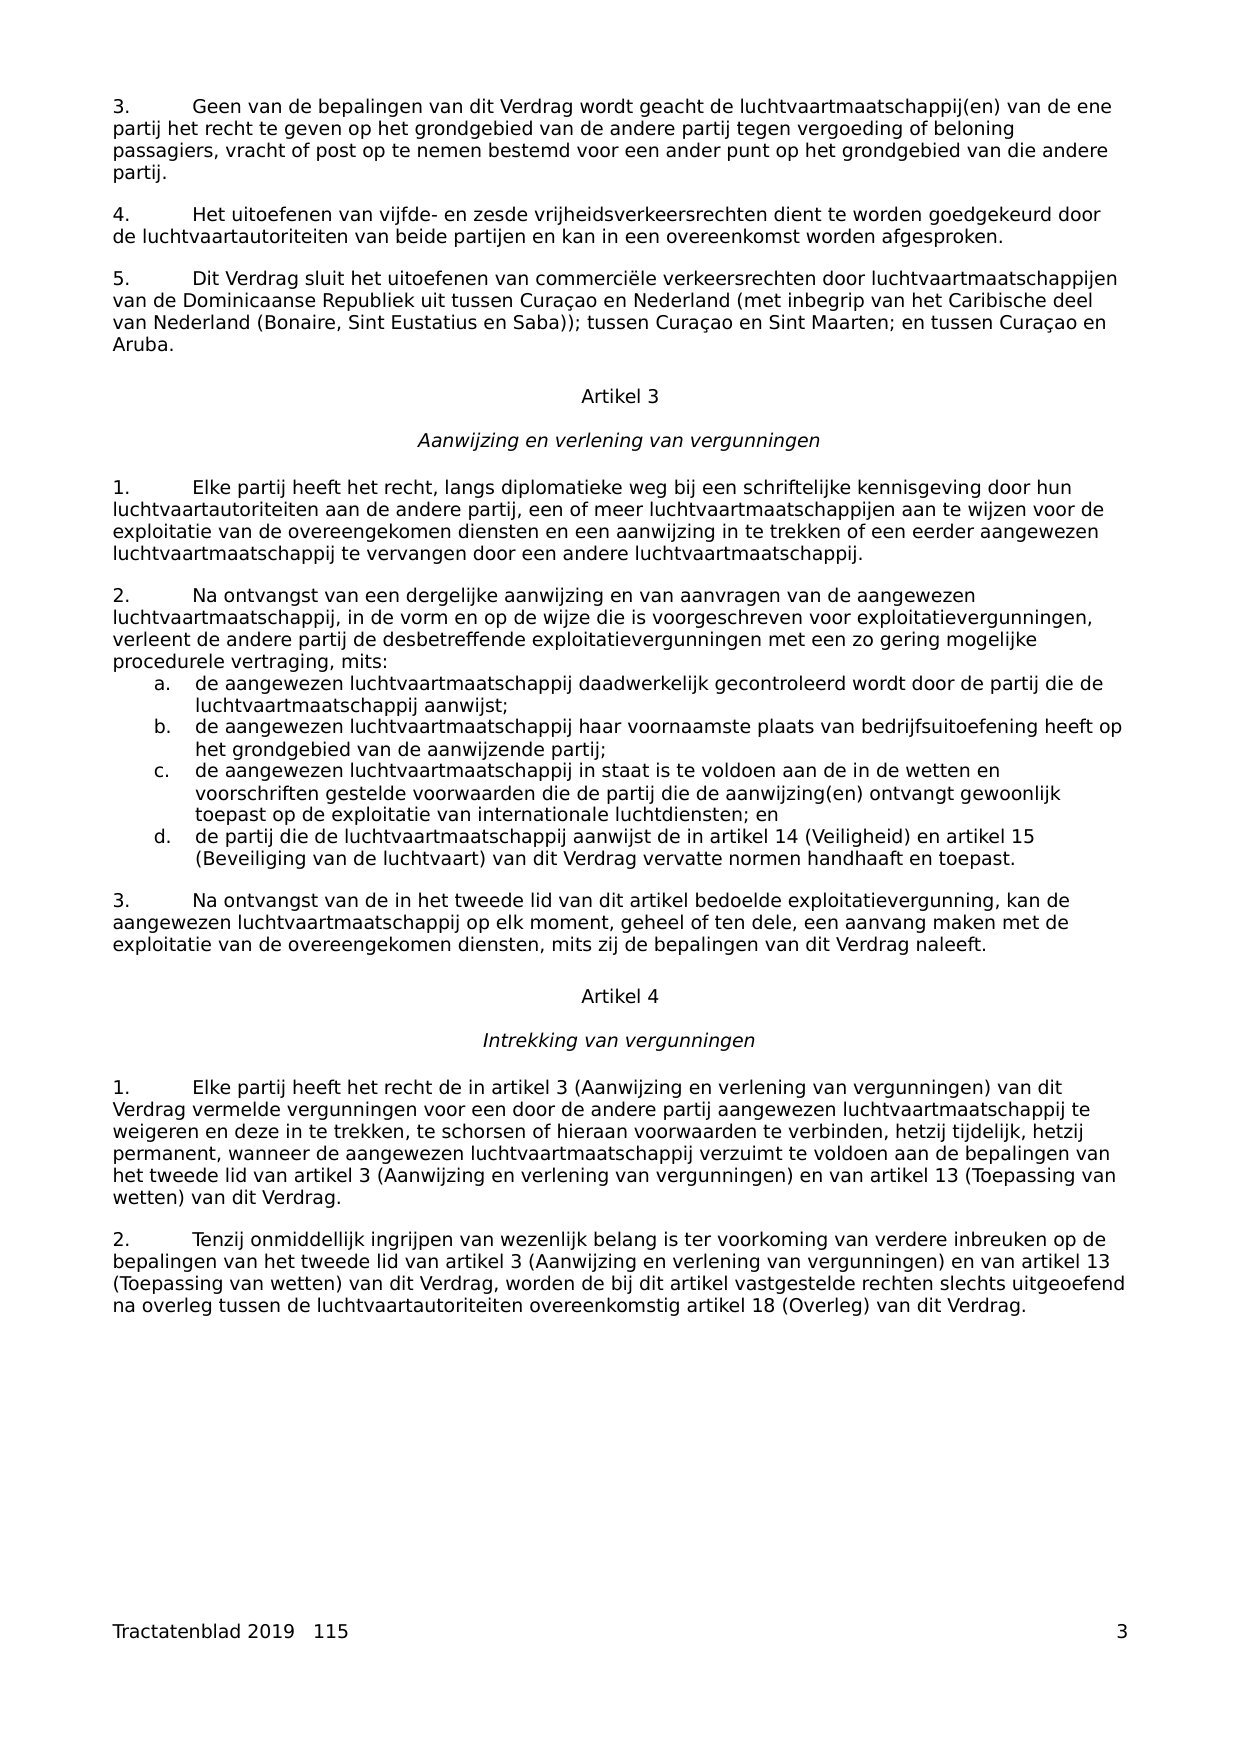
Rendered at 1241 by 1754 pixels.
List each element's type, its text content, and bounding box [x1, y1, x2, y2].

text 2. Na ontvangst van een dergelijke aanwijzing en van aanvragen van de aangewezen luchtvaartmaatschappij, in de vorm en op de wijze die is voorgeschreven voor exploitatievergunningen, verleent de andere partij de desbetreffende exploitatievergunningen met een zo gering mogelijke procedurele vertraging, mits: [112, 584, 1128, 672]
text 3. Na ontvangst van de in het tweede lid van dit artikel bedoelde exploitatievergunning, kan de aangewezen luchtvaartmaatschappij op elk moment, geheel of ten dele, een aanvang maken met de exploitatie van de overeengekomen diensten, mits zij de bepalingen van dit Verdrag naleeft. [112, 890, 1128, 956]
text 2. Tenzij onmiddellijk ingrijpen van wezenlijk belang is ter voorkoming van verdere inbreuken op de bepalingen van het tweede lid van artikel 3 (Aanwijzing en verlening van vergunningen) en van artikel 13 (Toepassing van wetten) van dit Verdrag, worden de bij dit artikel vastgestelde rechten slechts uitgeoefend na overleg tussen de luchtvaartautoriteiten overeenkomstig artikel 18 (Overleg) van dit Verdrag. [112, 1229, 1128, 1317]
text 4. Het uitoefenen van vijfde- en zesde vrijheidsverkeersrechten dient te worden goedgekeurd door de luchtvaartautoriteiten van beide partijen en kan in een overeenkomst worden afgesproken. [112, 204, 1128, 248]
text d. de partij die de luchtvaartmaatschappij aanwijst de in artikel 14 (Veiligheid) en artikel 15 (Beveiliging van de luchtvaart) van dit Verdrag vervatte normen handhaaft en toepast. [153, 826, 1128, 870]
text a. de aangewezen luchtvaartmaatschappij daadwerkelijk gecontroleerd wordt door de partij die de luchtvaartmaatschappij aanwijst; [153, 672, 1128, 716]
text c. de aangewezen luchtvaartmaatschappij in staat is te voldoen aan de in de wetten en voorschriften gestelde voorwaarden die de partij die de aanwijzing(en) ontvangt gewoonlijk toepast op de exploitatie van internationale luchtdiensten; en [153, 760, 1128, 826]
text 5. Dit Verdrag sluit het uitoefenen van commerciële verkeersrechten door luchtvaartmaatschappijen van de Dominicaanse Republiek uit tussen Curaçao en Nederland (met inbegrip van het Caribische deel van Nederland (Bonaire, Sint Eustatius en Saba)); tussen Curaçao en Sint Maarten; en tussen Curaçao en Aruba. [112, 268, 1128, 356]
text b. de aangewezen luchtvaartmaatschappij haar voornaamste plaats van bedrijfsuitoefening heeft op het grondgebied van de aanwijzende partij; [153, 716, 1128, 760]
text 1. Elke partij heeft het recht de in artikel 3 (Aanwijzing en verlening van vergunningen) van dit Verdrag vermelde vergunningen voor een door de andere partij aangewezen luchtvaartmaatschappij te weigeren en deze in te trekken, te schorsen of hieraan voorwaarden te verbinden, hetzij tijdelijk, hetzij permanent, wanneer de aangewezen luchtvaartmaatschappij verzuimt te voldoen aan de bepalingen van het tweede lid van artikel 3 (Aanwijzing en verlening van vergunningen) en van artikel 13 (Toepassing van wetten) van dit Verdrag. [112, 1077, 1128, 1209]
subtitle Artikel 4 Intrekking van vergunningen [112, 986, 1128, 1052]
subtitle Artikel 3 Aanwijzing en verlening van vergunningen [112, 386, 1128, 452]
text 1. Elke partij heeft het recht, langs diplomatieke weg bij een schriftelijke kennisgeving door hun luchtvaartautoriteiten aan de andere partij, een of meer luchtvaartmaatschappijen aan te wijzen voor de exploitatie van de overeengekomen diensten en een aanwijzing in te trekken of een eerder aangewezen luchtvaartmaatschappij te vervangen door een andere luchtvaartmaatschappij. [112, 477, 1128, 564]
text 3. Geen van de bepalingen van dit Verdrag wordt geacht de luchtvaartmaatschappij(en) van de ene partij het recht te geven op het grondgebied van de andere partij tegen vergoeding of beloning passagiers, vracht of post op te nemen bestemd voor een ander punt op het grondgebied van die andere partij. [112, 96, 1128, 184]
